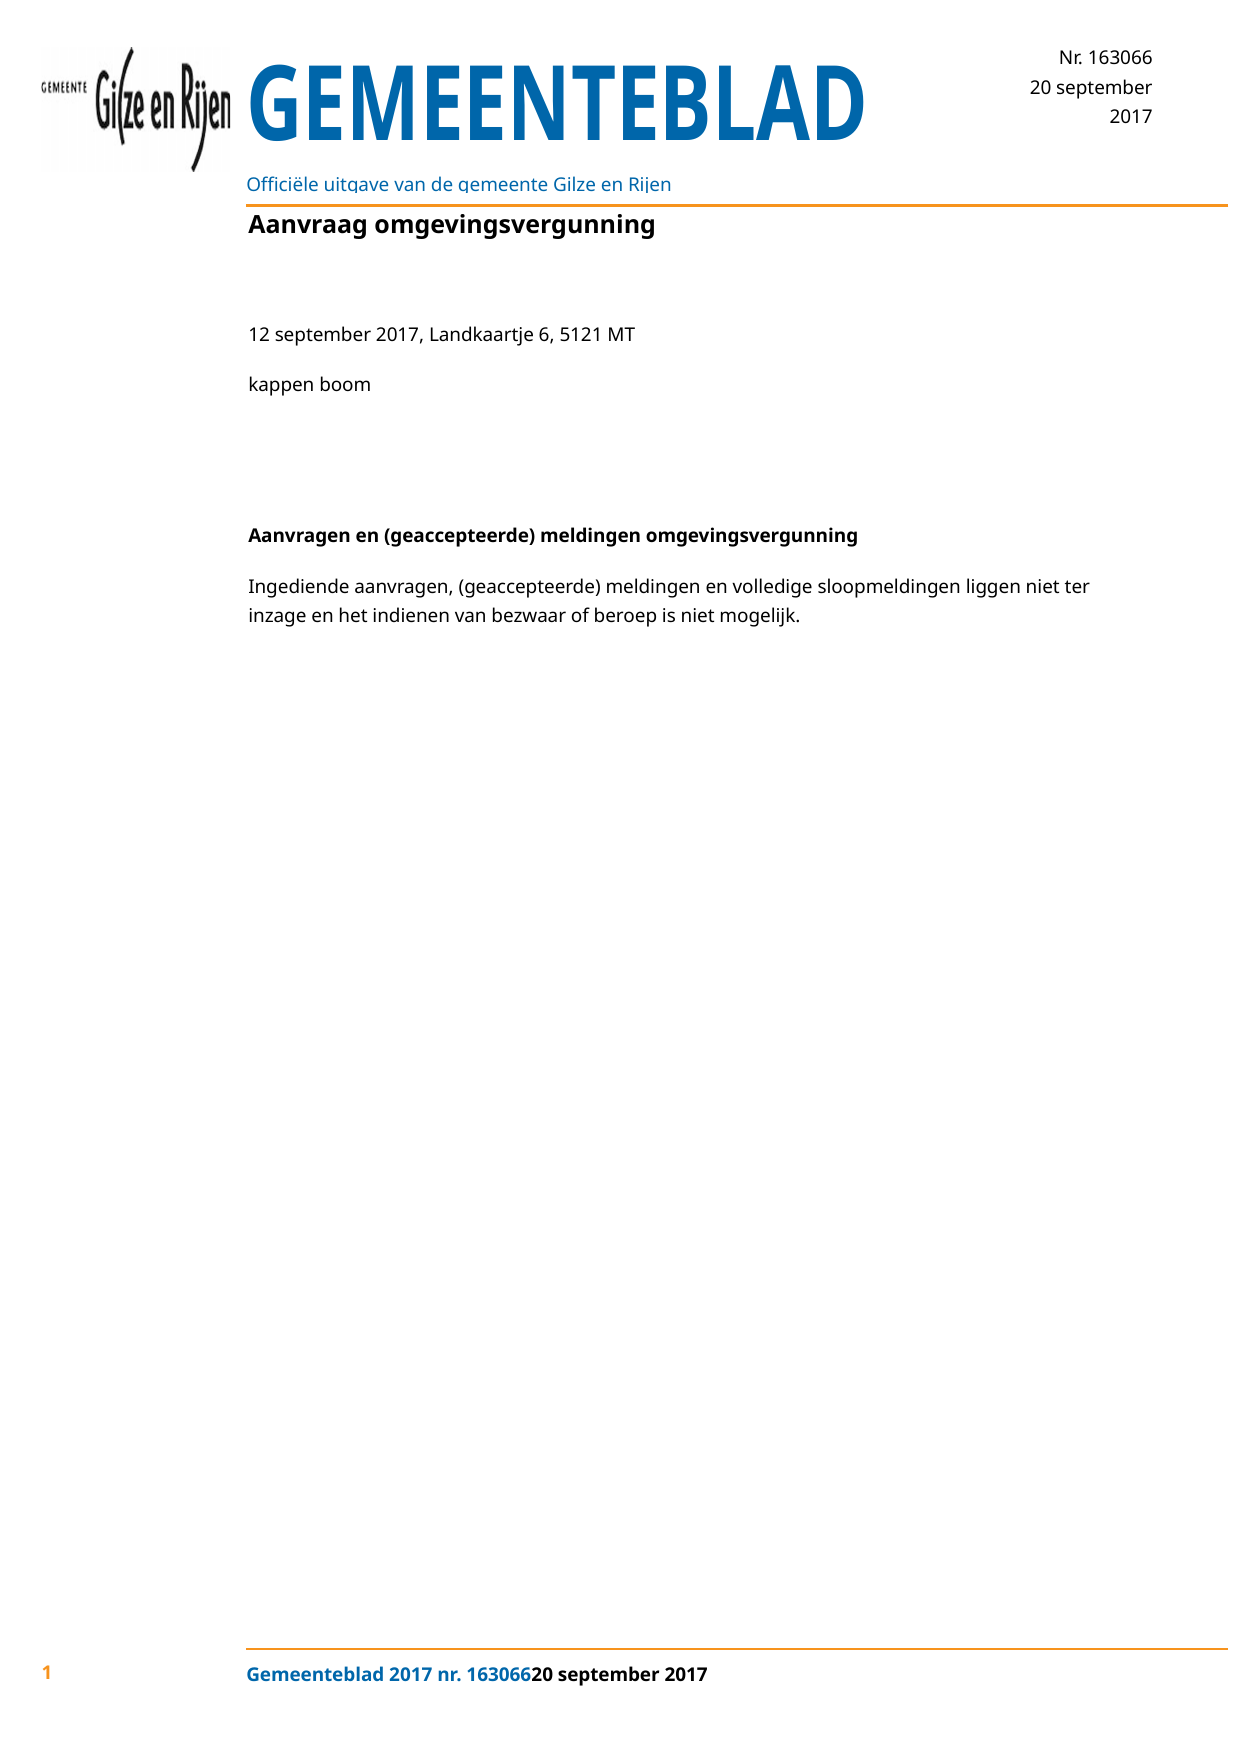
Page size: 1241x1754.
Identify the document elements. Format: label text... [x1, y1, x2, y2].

text Ingediende aanvragen, (geaccepteerde) meldingen en volledige sloopmeldingen liggen niet ter inzage en het indienen van bezwaar of beroep is niet mogelijk. [248, 573, 1152, 628]
picture [41, 47, 231, 172]
text Aanvragen en (geaccepteerde) meldingen omgevingsvergunning [248, 522, 1152, 548]
text Aanvraag omgevingsvergunning [248, 207, 1152, 241]
text kappen boom [248, 371, 1152, 397]
text 12 september 2017, Landkaartje 6, 5121 MT [248, 321, 1152, 346]
